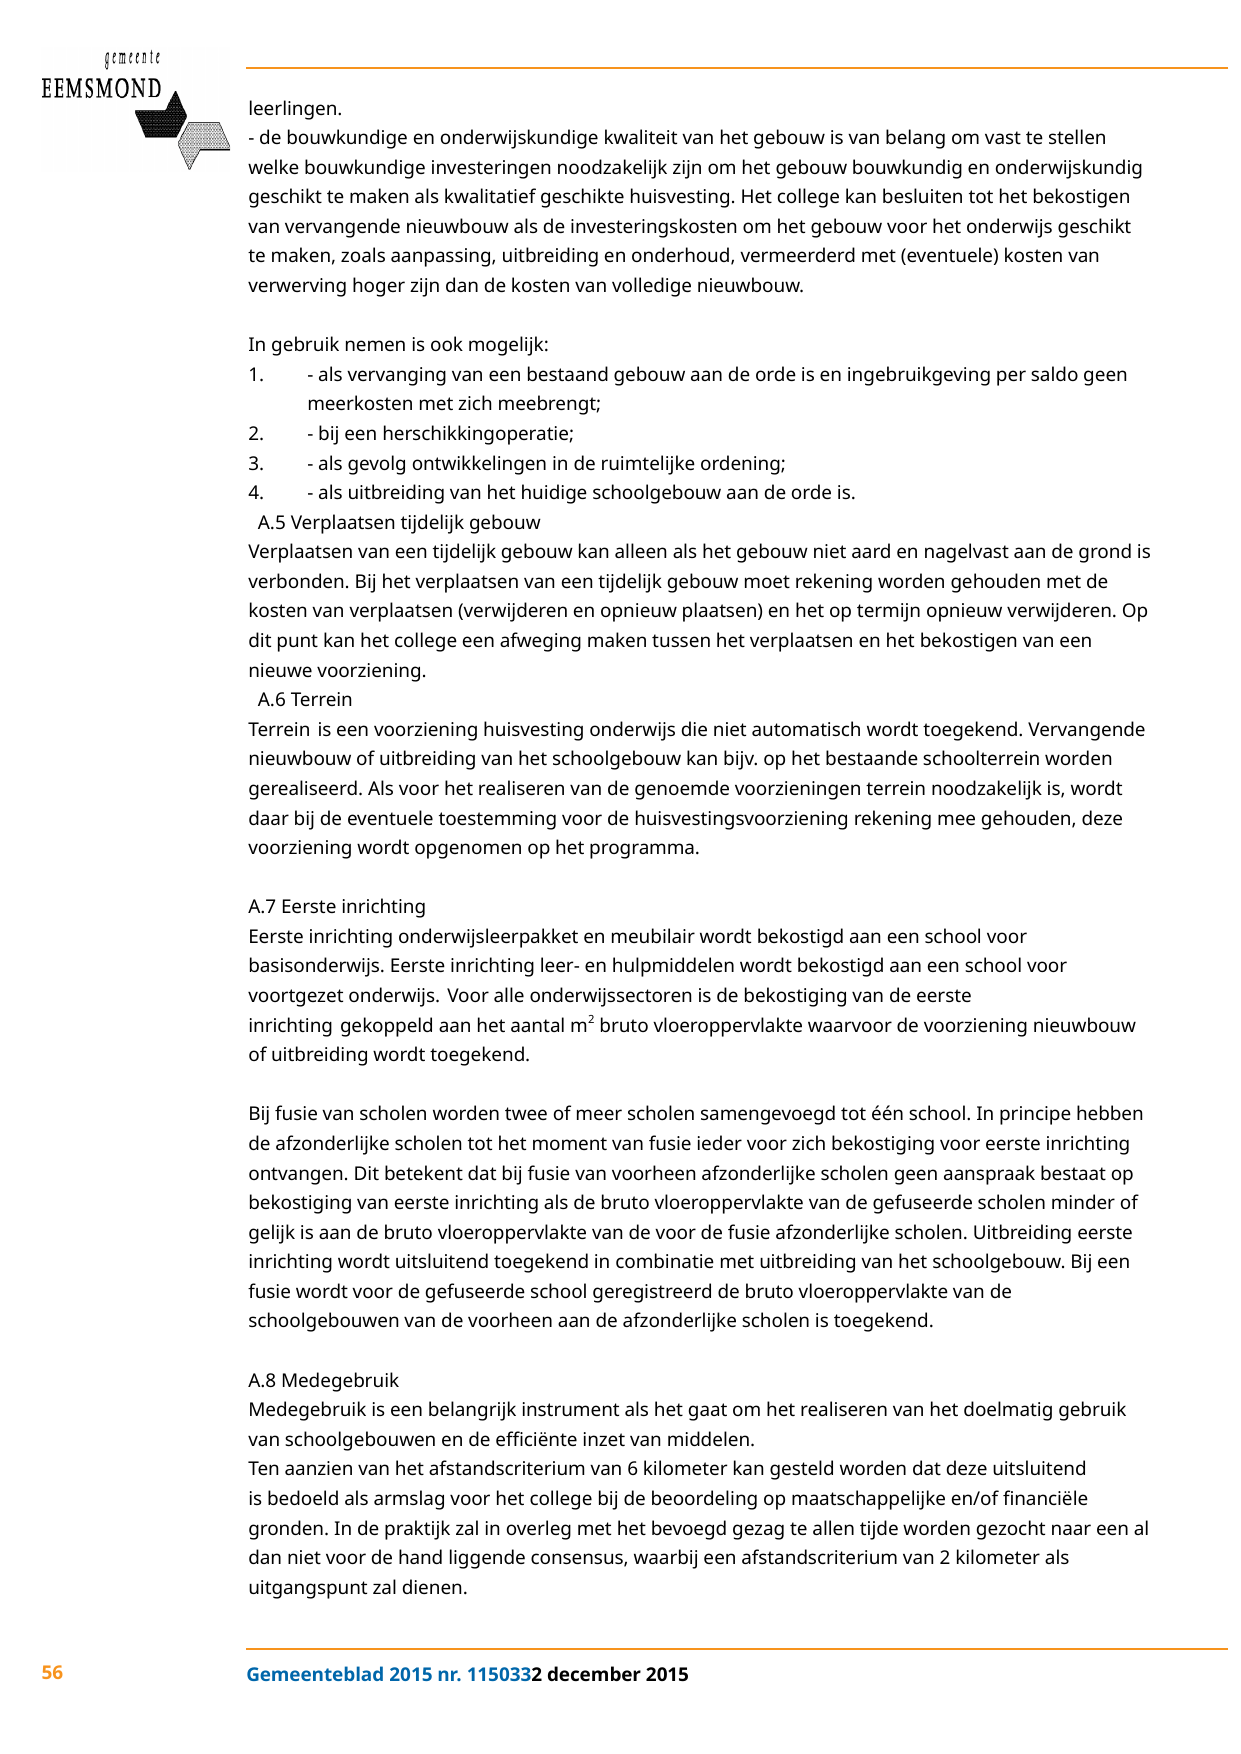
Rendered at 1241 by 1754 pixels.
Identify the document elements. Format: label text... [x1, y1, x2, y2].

text A.7 Eerste inrichting [248, 893, 1152, 919]
text Verplaatsen van een tijdelijk gebouw kan alleen als het gebouw niet aard en nagelvast aan de grond is verbonden. Bij het verplaatsen van een tijdelijk gebouw moet rekening worden gehouden met de kosten van verplaatsen (verwijderen en opnieuw plaatsen) en het op termijn opnieuw verwijderen. Op dit punt kan het college een afweging maken tussen het verplaatsen en het bekostigen van een nieuwe voorziening. [248, 538, 1152, 683]
list - als vervanging van een bestaand gebouw aan de orde is en ingebruikgeving per saldo geen meerkosten met zich meebrengt; [248, 361, 1152, 416]
text is bedoeld als armslag voor het college bij de beoordeling op maatschappelijke en/of financiële gronden. In de praktijk zal in overleg met het bevoegd gezag te allen tijde worden gezocht naar een al dan niet voor de hand liggende consensus, waarbij een afstandscriterium van 2 kilometer als uitgangspunt zal dienen. [248, 1485, 1152, 1600]
text - de bouwkundige en onderwijskundige kwaliteit van het gebouw is van belang om vast te stellen welke bouwkundige investeringen noodzakelijk zijn om het gebouw bouwkundig en onderwijskundig geschikt te maken als kwalitatief geschikte huisvesting. Het college kan besluiten tot het bekostigen van vervangende nieuwbouw als de investeringskosten om het gebouw voor het onderwijs geschikt te maken, zoals aanpassing, uitbreiding en onderhoud, vermeerderd met (eventuele) kosten van verwerving hoger zijn dan de kosten van volledige nieuwbouw. [248, 124, 1152, 298]
text Medegebruik is een belangrijk instrument als het gaat om het realiseren van het doelmatig gebruik van schoolgebouwen en de efficiënte inzet van middelen. [248, 1396, 1152, 1452]
list - als gevolg ontwikkelingen in de ruimtelijke ordening; [248, 450, 1152, 476]
list - bij een herschikkingoperatie; [248, 420, 1152, 446]
text A.5 Verplaatsen tijdelijk gebouw [248, 509, 1152, 535]
text Eerste inrichting onderwijsleerpakket en meubilair wordt bekostigd aan een school voor basisonderwijs. Eerste inrichting leer- en hulpmiddelen wordt bekostigd aan een school voor voortgezet onderwijs. Voor alle onderwijssectoren is de bekostiging van de eerste inrichting gekoppeld aan het aantal m2 bruto vloeroppervlakte waarvoor de voorziening nieuwbouw of uitbreiding wordt toegekend. [248, 923, 1152, 1067]
text Ten aanzien van het afstandscriterium van 6 kilometer kan gesteld worden dat deze uitsluitend [248, 1456, 1152, 1481]
picture [41, 47, 231, 172]
text A.8 Medegebruik [248, 1367, 1152, 1393]
list - als uitbreiding van het huidige schoolgebouw aan de orde is. [248, 479, 1152, 505]
text leerlingen. [248, 95, 1152, 121]
text Terrein is een voorziening huisvesting onderwijs die niet automatisch wordt toegekend. Vervangende nieuwbouw of uitbreiding van het schoolgebouw kan bijv. op het bestaande schoolterrein worden gerealiseerd. Als voor het realiseren van de genoemde voorzieningen terrein noodzakelijk is, wordt daar bij de eventuele toestemming voor de huisvestingsvoorziening rekening mee gehouden, deze voorziening wordt opgenomen op het programma. [248, 716, 1152, 860]
text Bij fusie van scholen worden twee of meer scholen samengevoegd tot één school. In principe hebben de afzonderlijke scholen tot het moment van fusie ieder voor zich bekostiging voor eerste inrichting ontvangen. Dit betekent dat bij fusie van voorheen afzonderlijke scholen geen aanspraak bestaat op bekostiging van eerste inrichting als de bruto vloeroppervlakte van de gefuseerde scholen minder of gelijk is aan de bruto vloeroppervlakte van de voor de fusie afzonderlijke scholen. Uitbreiding eerste inrichting wordt uitsluitend toegekend in combinatie met uitbreiding van het schoolgebouw. Bij een fusie wordt voor de gefuseerde school geregistreerd de bruto vloeroppervlakte van de schoolgebouwen van de voorheen aan de afzonderlijke scholen is toegekend. [248, 1101, 1152, 1333]
text A.6 Terrein [248, 686, 1152, 712]
text In gebruik nemen is ook mogelijk: [248, 331, 1152, 357]
